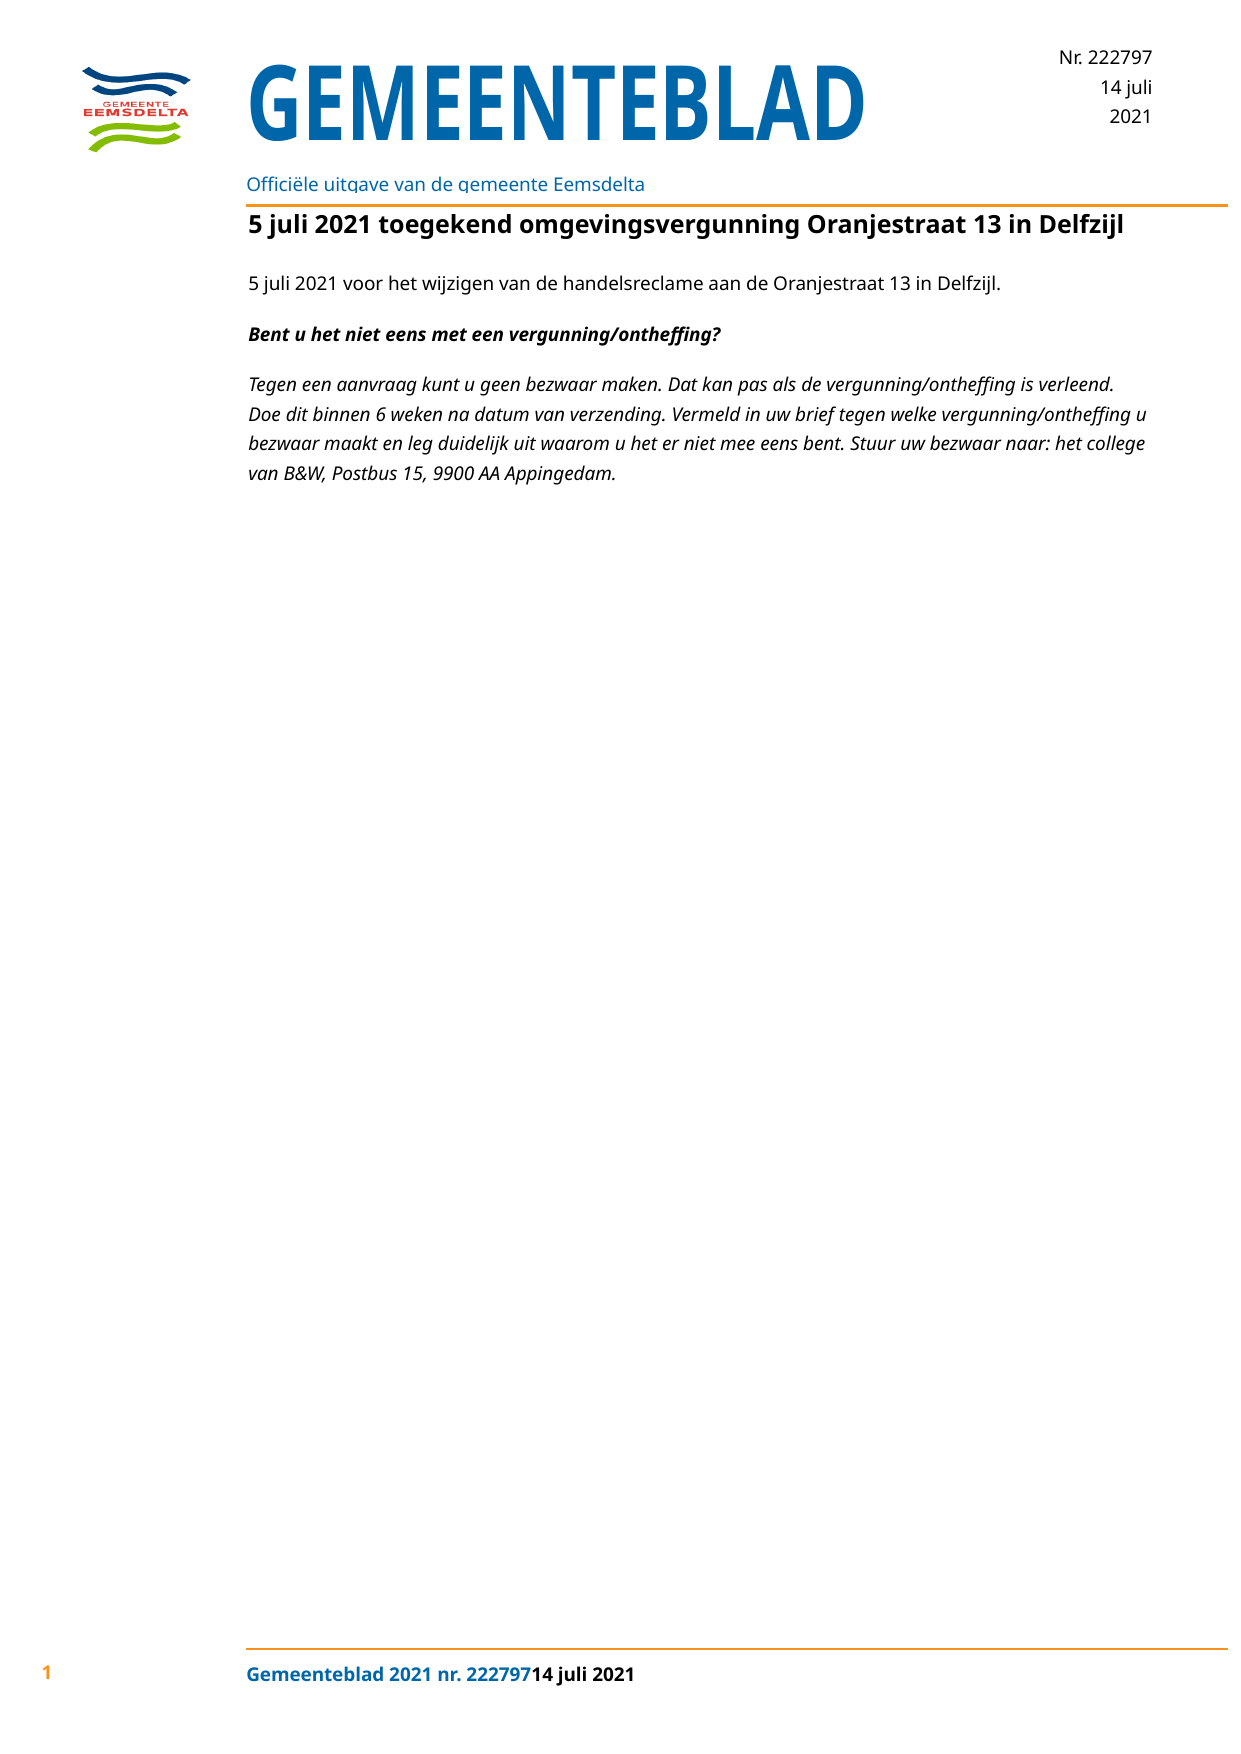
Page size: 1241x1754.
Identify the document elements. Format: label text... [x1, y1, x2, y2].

text Tegen een aanvraag kunt u geen bezwaar maken. Dat kan pas als de vergunning/ontheffing is verleend. Doe dit binnen 6 weken na datum van verzending. Vermeld in uw brief tegen welke vergunning/ontheffing u bezwaar maakt en leg duidelijk uit waarom u het er niet mee eens bent. Stuur uw bezwaar naar: het college van B&W, Postbus 15, 9900 AA Appingedam. [248, 371, 1152, 486]
text 5 juli 2021 toegekend omgevingsvergunning Oranjestraat 13 in Delfzijl [248, 207, 1152, 241]
text 5 juli 2021 voor het wijzigen van de handelsreclame aan de Oranjestraat 13 in Delfzijl. [248, 270, 1152, 296]
text Bent u het niet eens met een vergunning/ontheffing? [248, 321, 1152, 346]
picture [41, 47, 231, 172]
